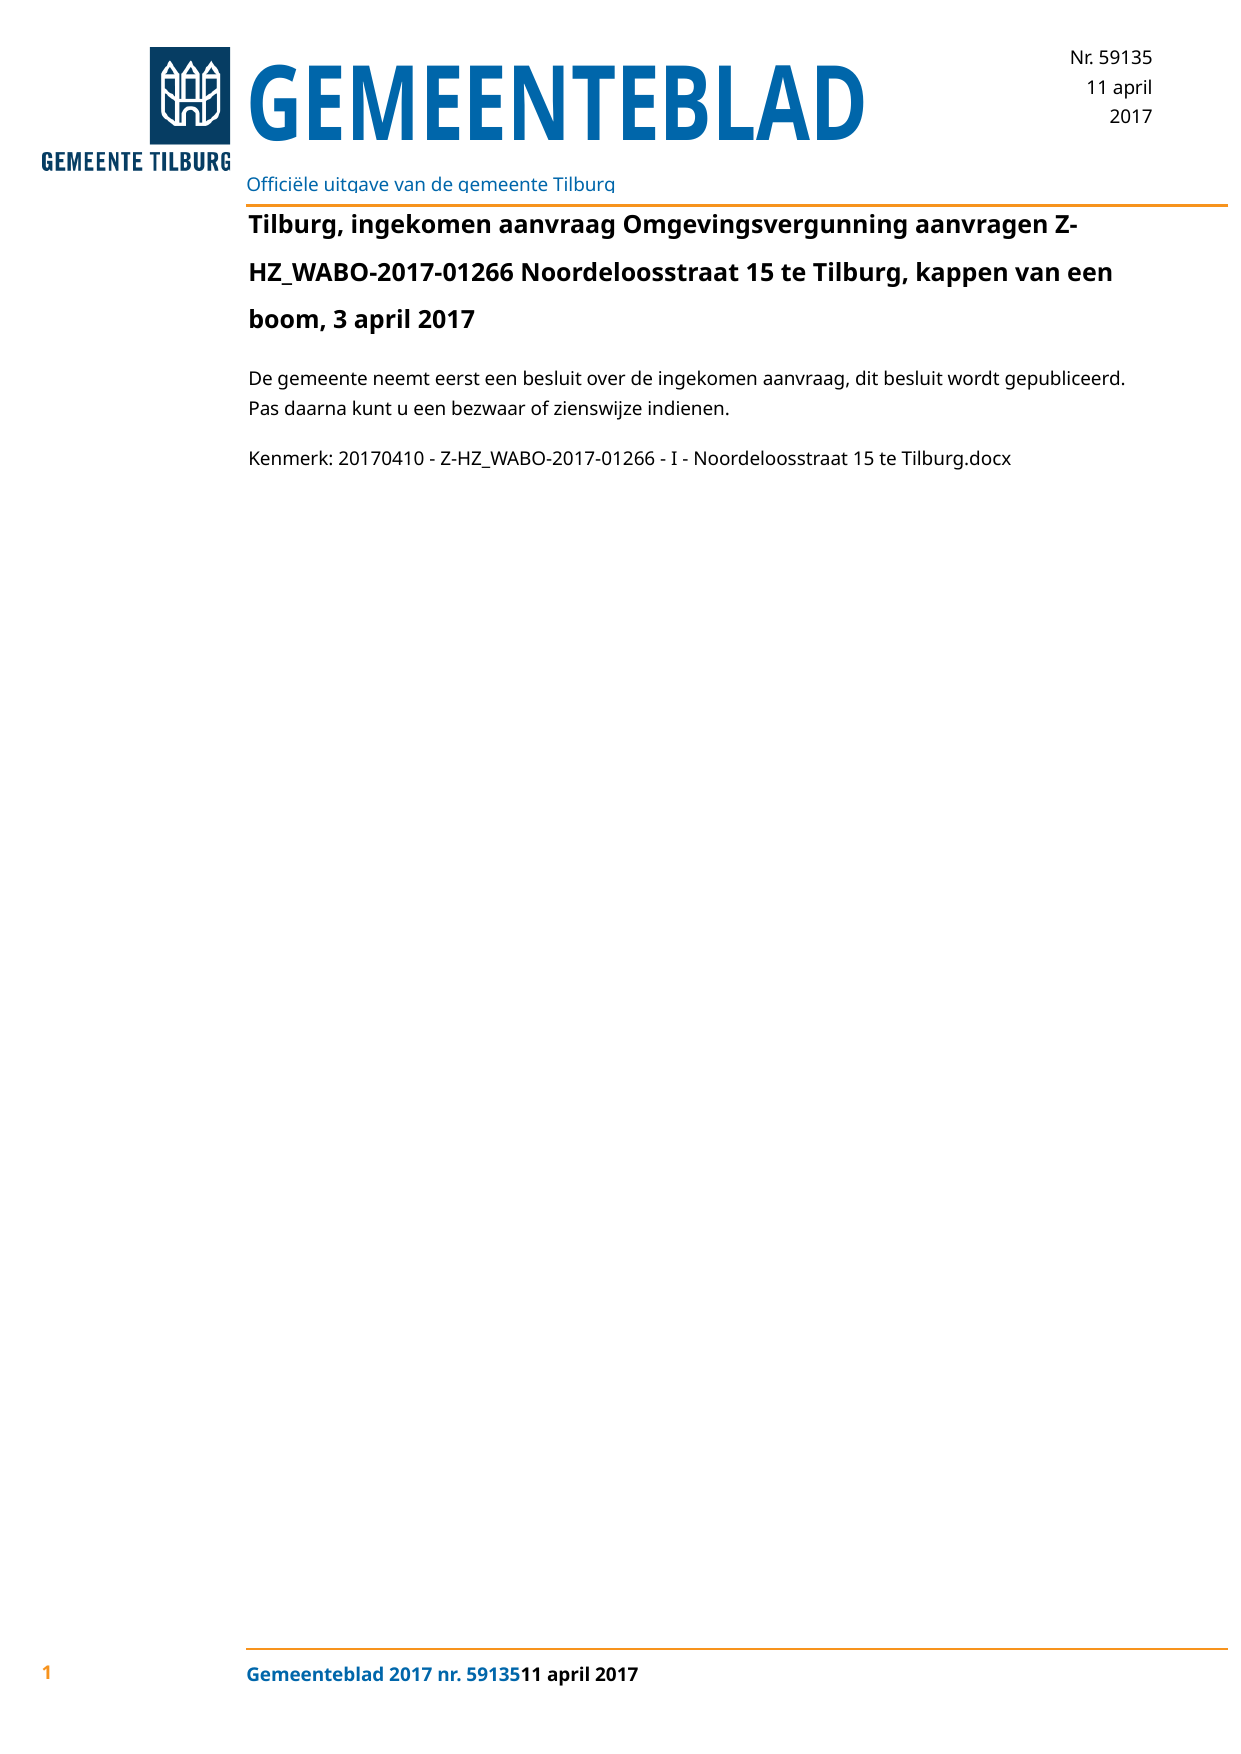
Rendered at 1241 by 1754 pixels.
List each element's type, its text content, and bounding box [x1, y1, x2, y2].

text Kenmerk: 20170410 - Z-HZ_WABO-2017-01266 - I - Noordeloosstraat 15 te Tilburg.docx [248, 446, 1152, 471]
text De gemeente neemt eerst een besluit over de ingekomen aanvraag, dit besluit wordt gepubliceerd. Pas daarna kunt u een bezwaar of zienswijze indienen. [248, 366, 1152, 421]
picture [41, 47, 231, 172]
text Tilburg, ingekomen aanvraag Omgevingsvergunning aanvragen Z-HZ_WABO-2017-01266 Noordeloosstraat 15 te Tilburg, kappen van een boom, 3 april 2017 [248, 207, 1152, 336]
